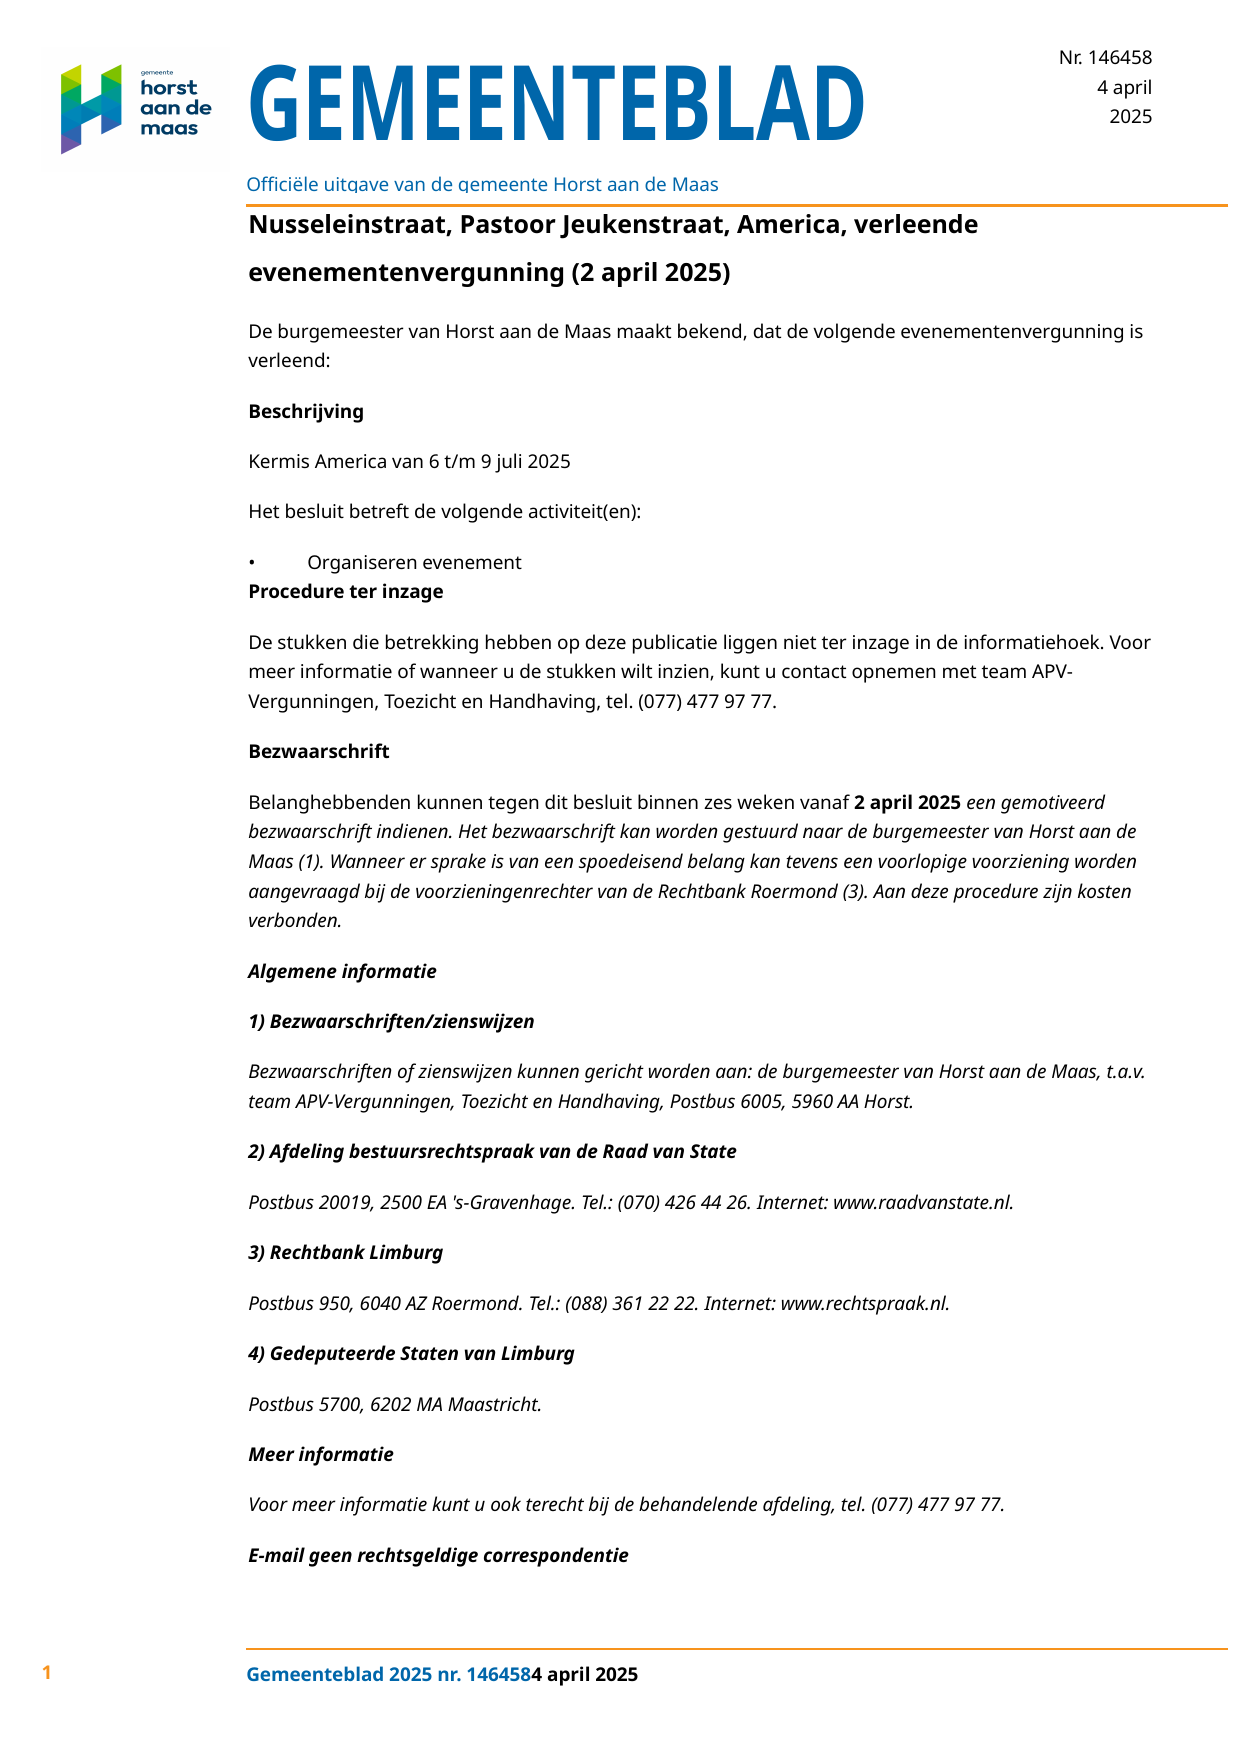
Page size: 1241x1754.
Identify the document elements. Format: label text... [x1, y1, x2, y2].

text Beschrijving [248, 398, 1152, 424]
text De stukken die betrekking hebben op deze publicatie liggen niet ter inzage in de informatiehoek. Voor meer informatie of wanneer u de stukken wilt inzien, kunt u contact opnemen met team APV-Vergunningen, Toezicht en Handhaving, tel. (077) 477 97 77. [248, 629, 1152, 714]
text 3) Rechtbank Limburg [248, 1239, 1152, 1265]
text Postbus 20019, 2500 EA 's-Gravenhage. Tel.: (070) 426 44 26. Internet: www.raadvanstate.nl. [248, 1189, 1152, 1215]
text Bezwaarschriften of zienswijzen kunnen gericht worden aan: de burgemeester van Horst aan de Maas, t.a.v. team APV-Vergunningen, Toezicht en Handhaving, Postbus 6005, 5960 AA Horst. [248, 1059, 1152, 1114]
text Postbus 5700, 6202 MA Maastricht. [248, 1391, 1152, 1417]
text Algemene informatie [248, 958, 1152, 984]
picture [41, 47, 231, 172]
text Belanghebbenden kunnen tegen dit besluit binnen zes weken vanaf 2 april 2025 een gemotiveerd bezwaarschrift indienen. Het bezwaarschrift kan worden gestuurd naar de burgemeester van Horst aan de Maas (1). Wanneer er sprake is van een spoedeisend belang kan tevens een voorlopige voorziening worden aangevraagd bij de voorzieningenrechter van de Rechtbank Roermond (3). Aan deze procedure zijn kosten verbonden. [248, 789, 1152, 933]
text Het besluit betreft de volgende activiteit(en): [248, 499, 1152, 524]
text 1) Bezwaarschriften/zienswijzen [248, 1008, 1152, 1034]
text Voor meer informatie kunt u ook terecht bij de behandelende afdeling, tel. (077) 477 97 77. [248, 1492, 1152, 1517]
text 4) Gedeputeerde Staten van Limburg [248, 1340, 1152, 1366]
text Kermis America van 6 t/m 9 juli 2025 [248, 448, 1152, 474]
text 2) Afdeling bestuursrechtspraak van de Raad van State [248, 1139, 1152, 1164]
text De burgemeester van Horst aan de Maas maakt bekend, dat de volgende evenementenvergunning is verleend: [248, 318, 1152, 373]
text Nusseleinstraat, Pastoor Jeukenstraat, America, verleende evenementenvergunning (2 april 2025) [248, 207, 1152, 288]
list Organiseren evenement [248, 549, 1152, 575]
text Bezwaarschrift [248, 739, 1152, 764]
text Procedure ter inzage [248, 579, 1152, 604]
text Meer informatie [248, 1441, 1152, 1467]
text Postbus 950, 6040 AZ Roermond. Tel.: (088) 361 22 22. Internet: www.rechtspraak.nl. [248, 1290, 1152, 1316]
text E-mail geen rechtsgeldige correspondentie [248, 1542, 1152, 1568]
